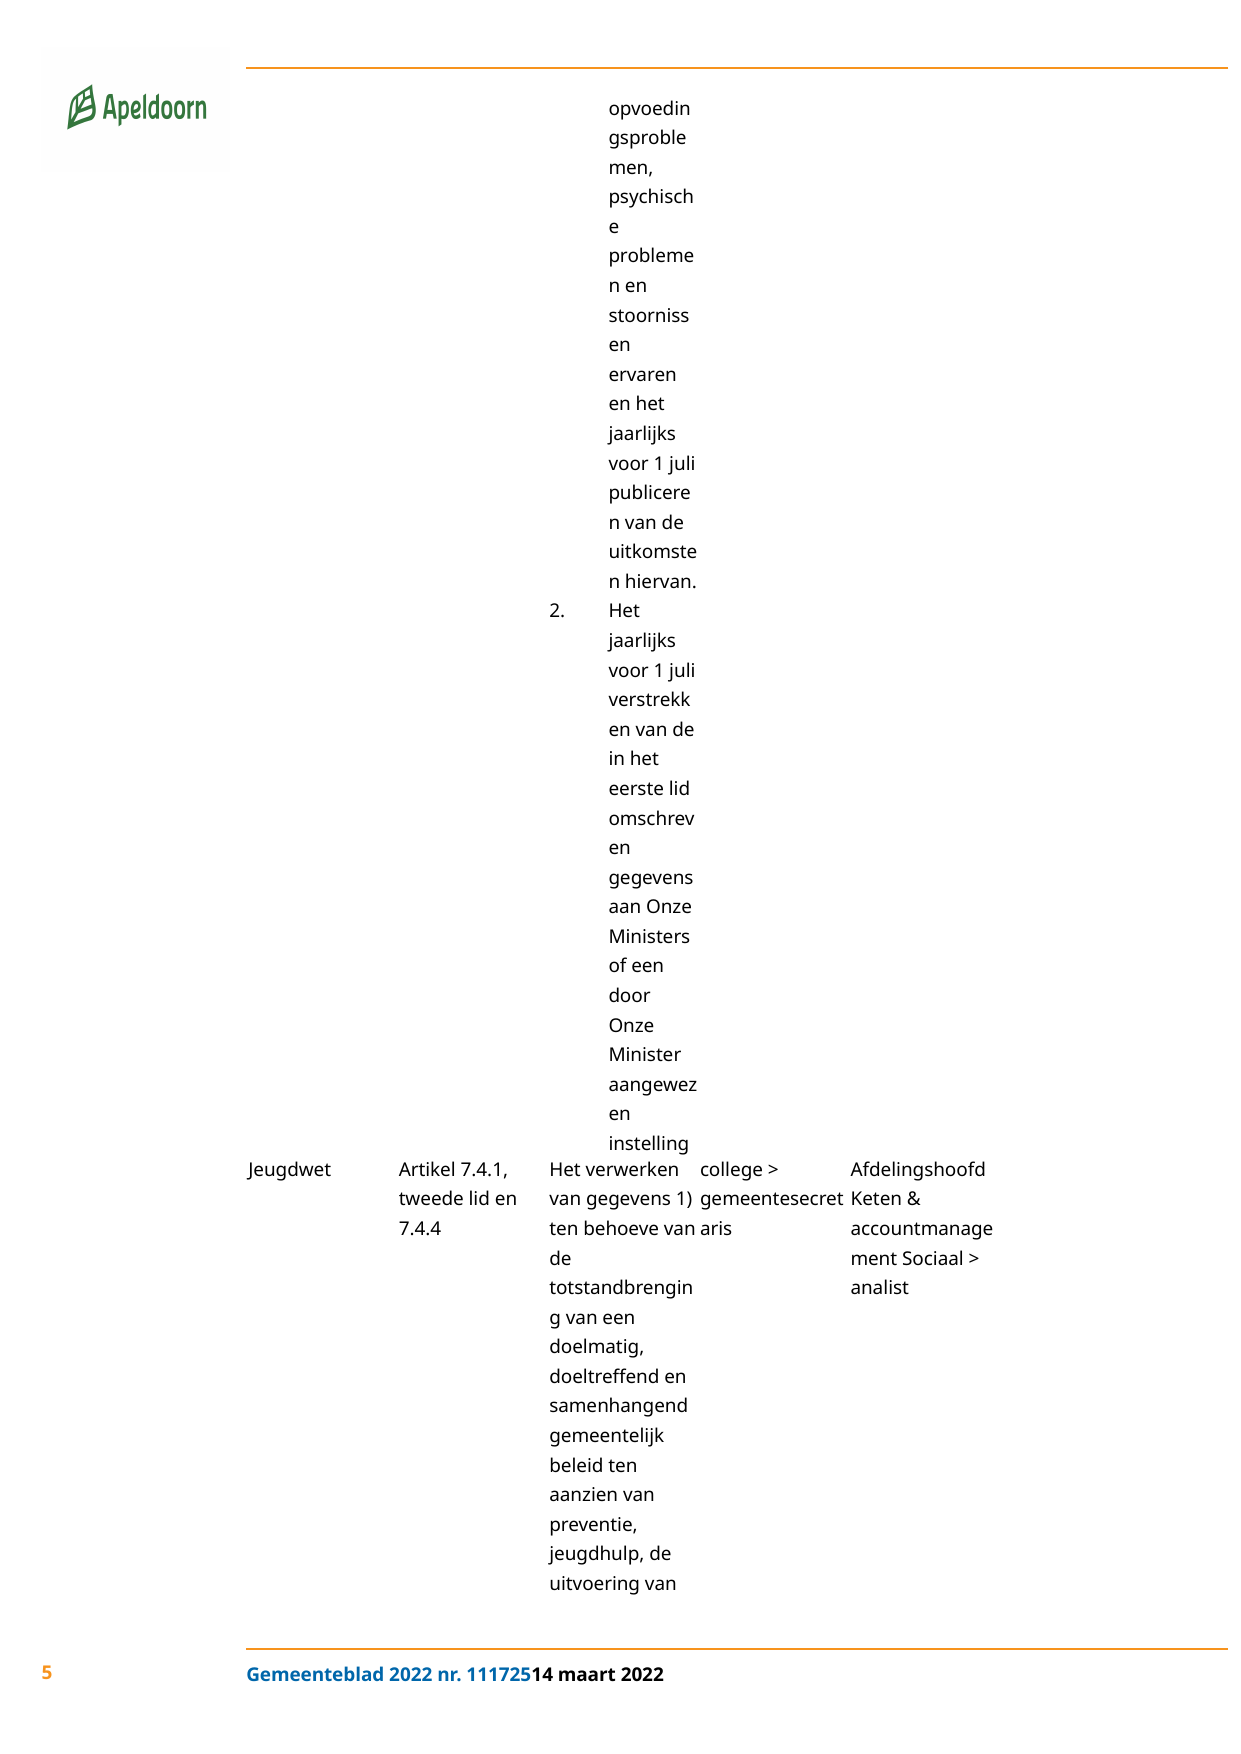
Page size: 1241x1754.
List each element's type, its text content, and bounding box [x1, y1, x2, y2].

picture [41, 47, 231, 172]
table_cell [1001, 95, 1152, 1156]
table_cell Artikel 7.4.1, tweede lid en 7.4.4 [399, 1156, 549, 1596]
table_cell [850, 95, 1001, 1156]
table_cell opvoedingsproblemen, psychische problemen en stoornissen ervaren en het jaarlijks voor 1 juli publiceren van de uitkomsten hiervan. Het jaarlijks voor 1 juli verstrekken van de in het eerste lid omschreven gegevens aan Onze Ministers of een door Onze Minister aangewezen instelling [549, 95, 700, 1156]
table_cell Het verwerken van gegevens 1) ten behoeve van de totstandbrenging van een doelmatig, doeltreffend en samenhangend gemeentelijk beleid ten aanzien van preventie, jeugdhulp, de uitvoering van [549, 1156, 700, 1596]
table_cell Afdelingshoofd Keten & accountmanagement Sociaal > analist [850, 1156, 1001, 1596]
table_cell [700, 95, 850, 1156]
table_cell [1001, 1156, 1152, 1596]
table_cell Jeugdwet [248, 1156, 398, 1596]
table_cell [399, 95, 549, 1156]
table_cell [248, 95, 398, 1156]
table_cell college > gemeentesecretaris [700, 1156, 850, 1596]
